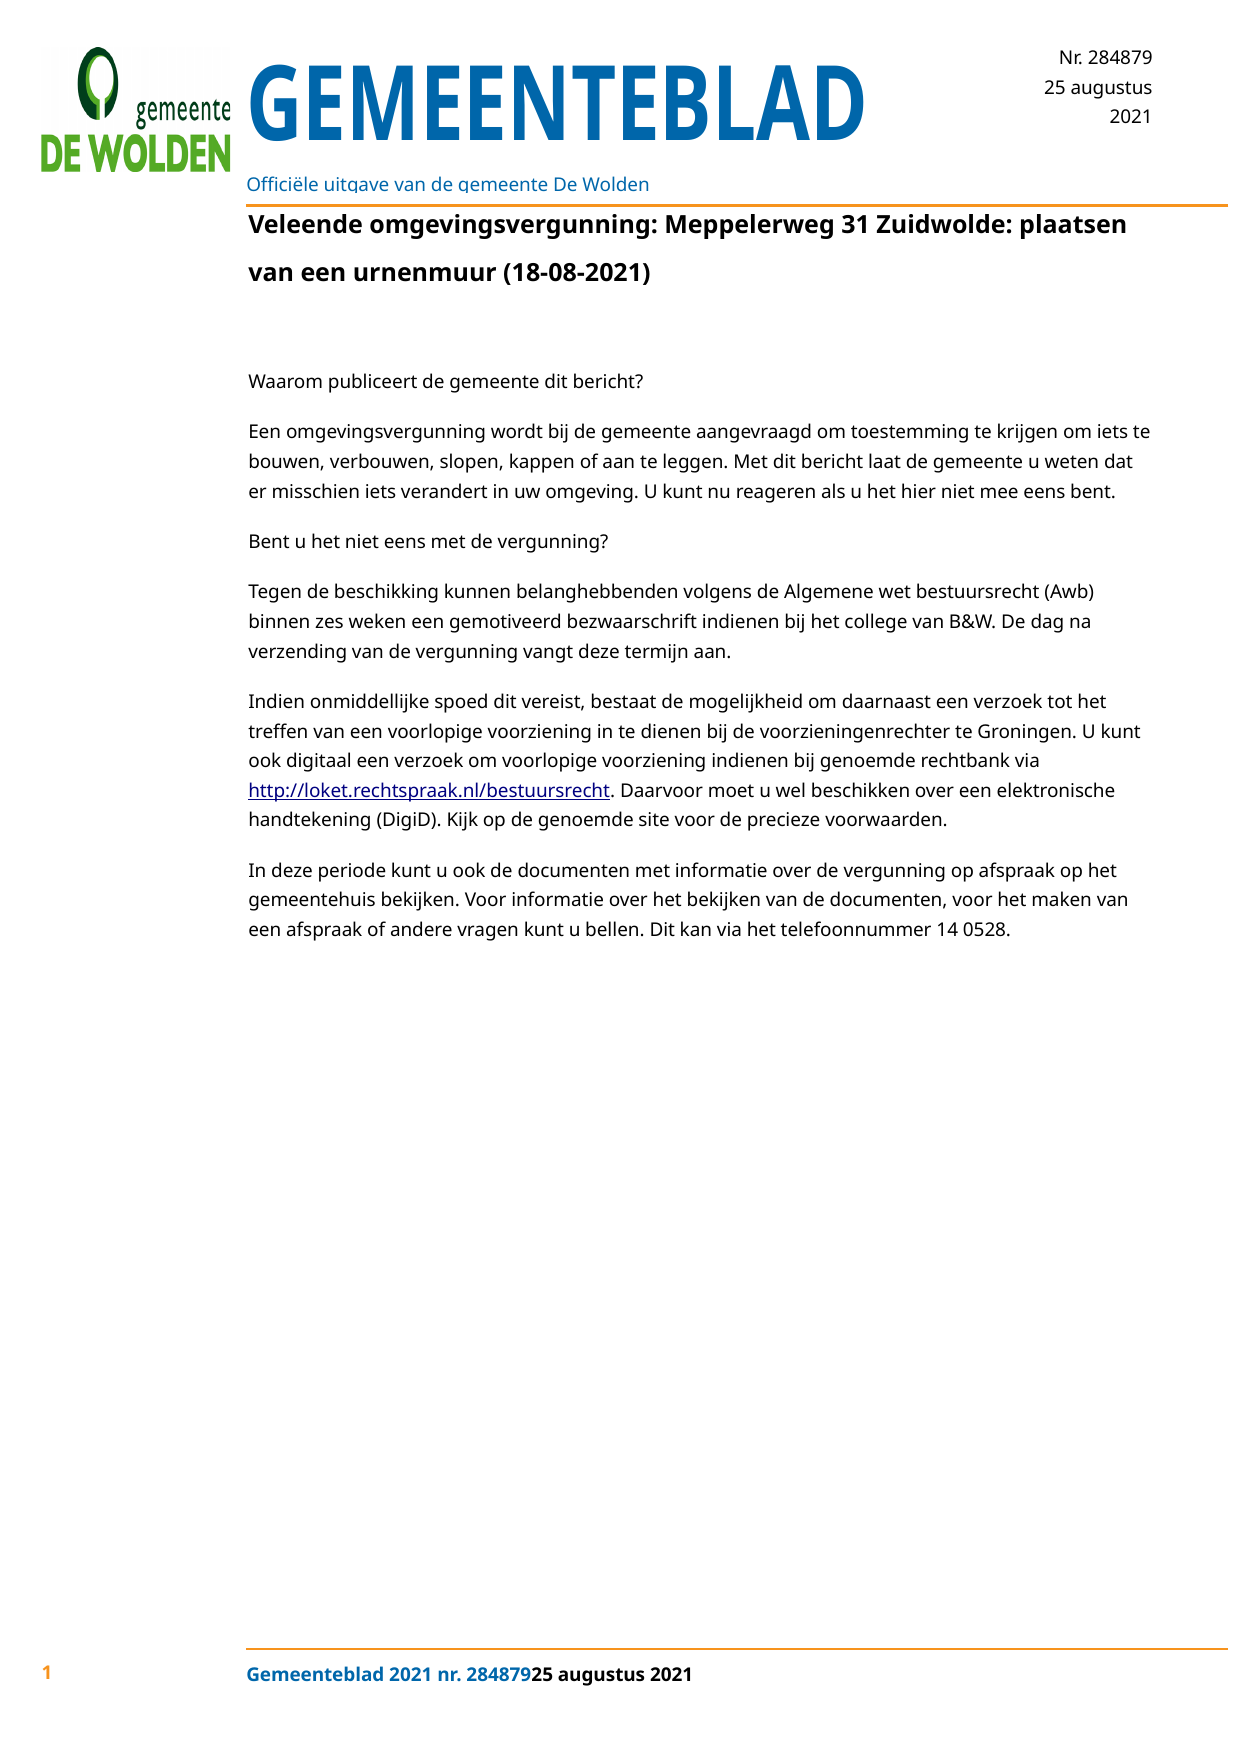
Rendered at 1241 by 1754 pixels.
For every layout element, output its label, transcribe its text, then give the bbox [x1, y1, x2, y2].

text Waarom publiceert de gemeente dit bericht? [248, 368, 1152, 394]
text Tegen de beschikking kunnen belanghebbenden volgens de Algemene wet bestuursrecht (Awb) binnen zes weken een gemotiveerd bezwaarschrift indienen bij het college van B&W. De dag na verzending van de vergunning vangt deze termijn aan. [248, 579, 1152, 664]
text Veleende omgevingsvergunning: Meppelerweg 31 Zuidwolde: plaatsen van een urnenmuur (18-08-2021) [248, 207, 1152, 288]
text Een omgevingsvergunning wordt bij de gemeente aangevraagd om toestemming te krijgen om iets te bouwen, verbouwen, slopen, kappen of aan te leggen. Met dit bericht laat de gemeente u weten dat er misschien iets verandert in uw omgeving. U kunt nu reageren als u het hier niet mee eens bent. [248, 419, 1152, 504]
picture [41, 47, 231, 172]
text Bent u het niet eens met de vergunning? [248, 528, 1152, 554]
text Indien onmiddellijke spoed dit vereist, bestaat de mogelijkheid om daarnaast een verzoek tot het treffen van een voorlopige voorziening in te dienen bij de voorzieningenrechter te Groningen. U kunt ook digitaal een verzoek om voorlopige voorziening indienen bij genoemde rechtbank via http://loket.rechtspraak.nl/bestuursrecht. Daarvoor moet u wel beschikken over een elektronische handtekening (DigiD). Kijk op de genoemde site voor de precieze voorwaarden. [248, 688, 1152, 832]
text In deze periode kunt u ook de documenten met informatie over de vergunning op afspraak op het gemeentehuis bekijken. Voor informatie over het bekijken van de documenten, voor het maken van een afspraak of andere vragen kunt u bellen. Dit kan via het telefoonnummer 14 0528. [248, 857, 1152, 942]
